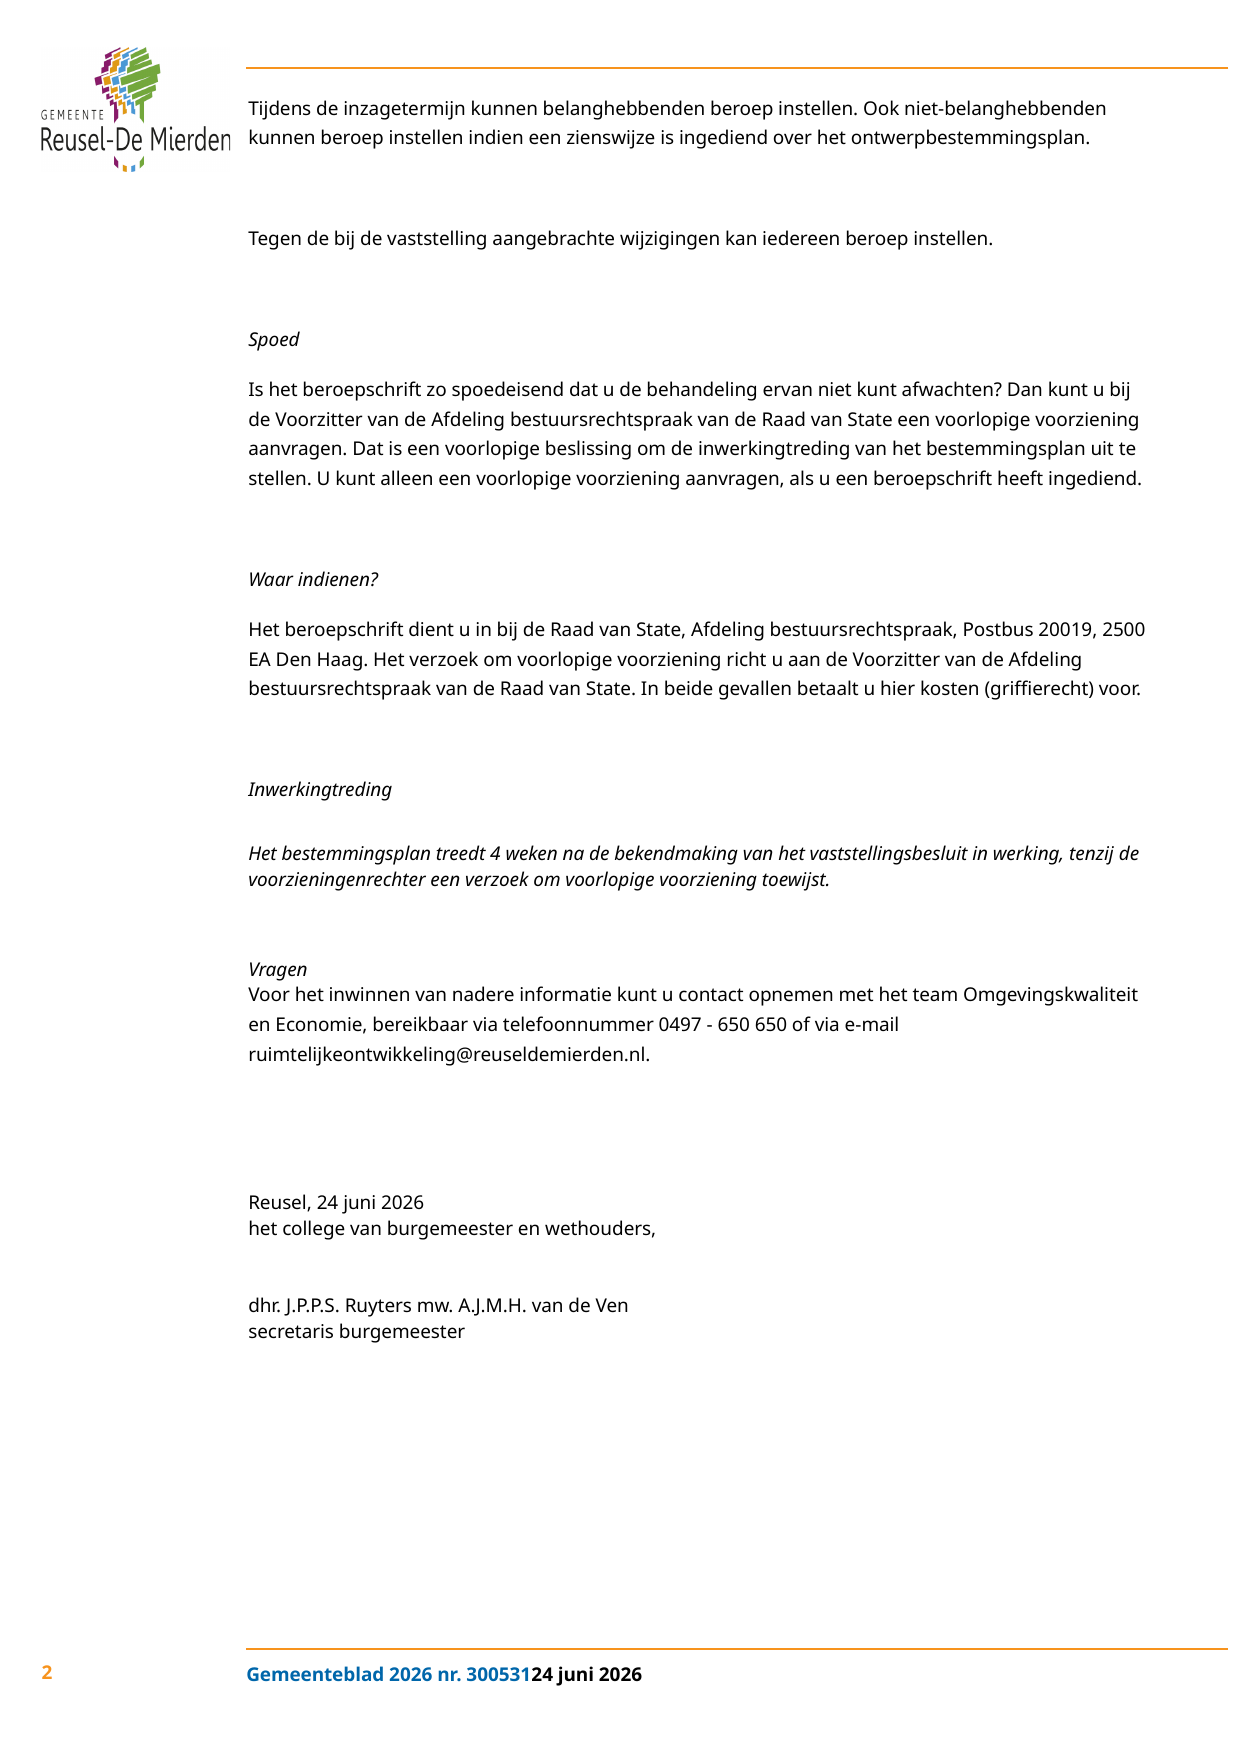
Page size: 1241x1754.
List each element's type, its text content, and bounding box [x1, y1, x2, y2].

text Voor het inwinnen van nadere informatie kunt u contact opnemen met het team Omgevingskwaliteit en Economie, bereikbaar via telefoonnummer 0497 - 650 650 of via e-mail ruimtelijkeontwikkeling@reuseldemierden.nl. [248, 982, 1152, 1066]
text Waar indienen? [248, 566, 1152, 592]
text Inwerkingtreding [248, 776, 1152, 802]
text Vragen [248, 956, 1152, 982]
text Spoed [248, 326, 1152, 352]
text Tijdens de inzagetermijn kunnen belanghebbenden beroep instellen. Ook niet-belanghebbenden kunnen beroep instellen indien een zienswijze is ingediend over het ontwerpbestemmingsplan. [248, 95, 1152, 150]
text dhr. J.P.P.S. Ruyters mw. A.J.M.H. van de Ven [248, 1292, 1152, 1318]
text Reusel, 24 juni 2026 [248, 1189, 1152, 1215]
text Het bestemmingsplan treedt 4 weken na de bekendmaking van het vaststellingsbesluit in werking, tenzij de voorzieningenrechter een verzoek om voorlopige voorziening toewijst. [248, 840, 1152, 892]
picture [41, 47, 231, 172]
text secretaris burgemeester [248, 1318, 1152, 1344]
text Is het beroepschrift zo spoedeisend dat u de behandeling ervan niet kunt afwachten? Dan kunt u bij de Voorzitter van de Afdeling bestuursrechtspraak van de Raad van State een voorlopige voorziening aanvragen. Dat is een voorlopige beslissing om de inwerkingtreding van het bestemmingsplan uit te stellen. U kunt alleen een voorlopige voorziening aanvragen, als u een beroepschrift heeft ingediend. [248, 376, 1152, 491]
text Het beroepschrift dient u in bij de Raad van State, Afdeling bestuursrechtspraak, Postbus 20019, 2500 EA Den Haag. Het verzoek om voorlopige voorziening richt u aan de Voorzitter van de Afdeling bestuursrechtspraak van de Raad van State. In beide gevallen betaalt u hier kosten (griffierecht) voor. [248, 616, 1152, 701]
text Tegen de bij de vaststelling aangebrachte wijzigingen kan iedereen beroep instellen. [248, 225, 1152, 251]
text het college van burgemeester en wethouders, [248, 1215, 1152, 1241]
